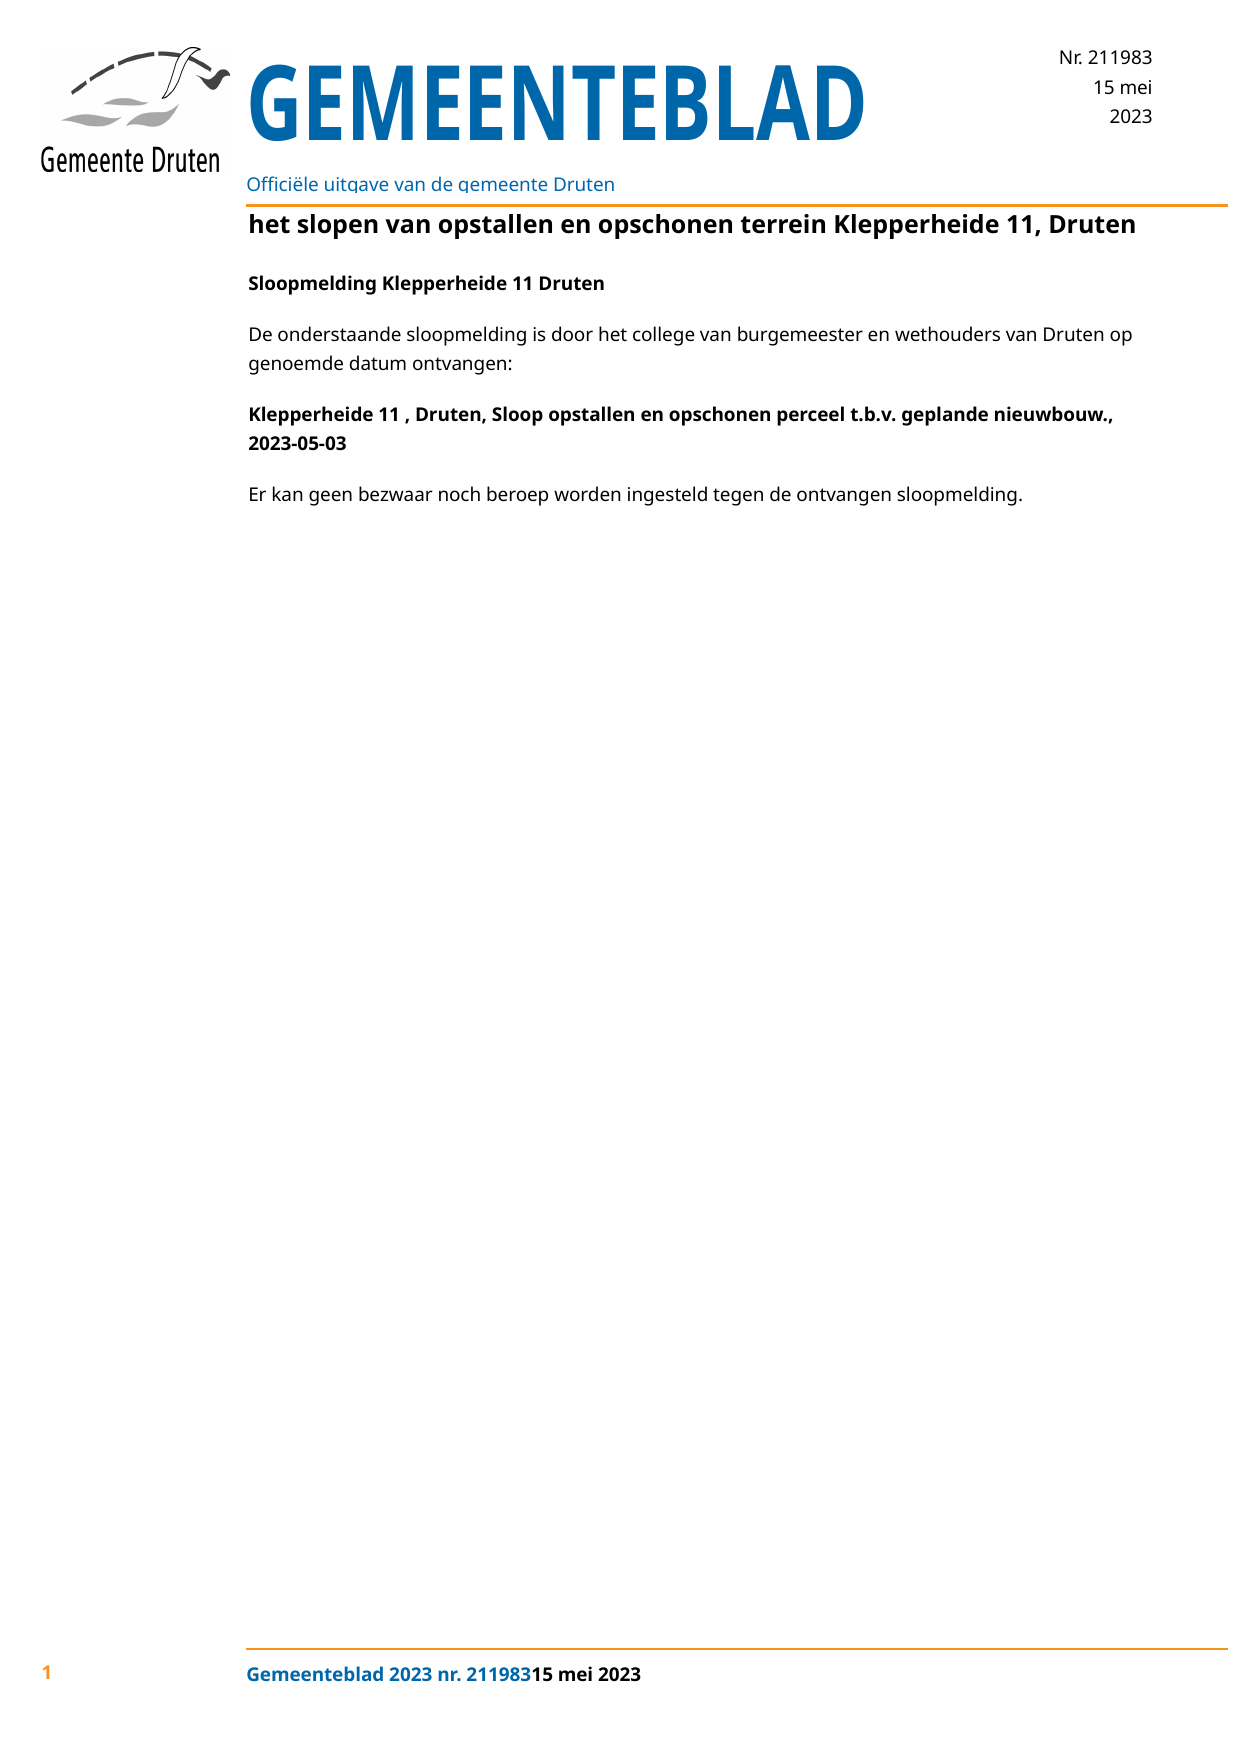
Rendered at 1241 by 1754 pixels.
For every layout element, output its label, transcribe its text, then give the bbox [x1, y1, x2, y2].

picture [41, 47, 231, 172]
text De onderstaande sloopmelding is door het college van burgemeester en wethouders van Druten op genoemde datum ontvangen: [248, 321, 1152, 376]
text het slopen van opstallen en opschonen terrein Klepperheide 11, Druten [248, 207, 1152, 241]
text Klepperheide 11 , Druten, Sloop opstallen en opschonen perceel t.b.v. geplande nieuwbouw., 2023-05-03 [248, 401, 1152, 456]
text Er kan geen bezwaar noch beroep worden ingesteld tegen de ontvangen sloopmelding. [248, 481, 1152, 506]
text Sloopmelding Klepperheide 11 Druten [248, 270, 1152, 296]
